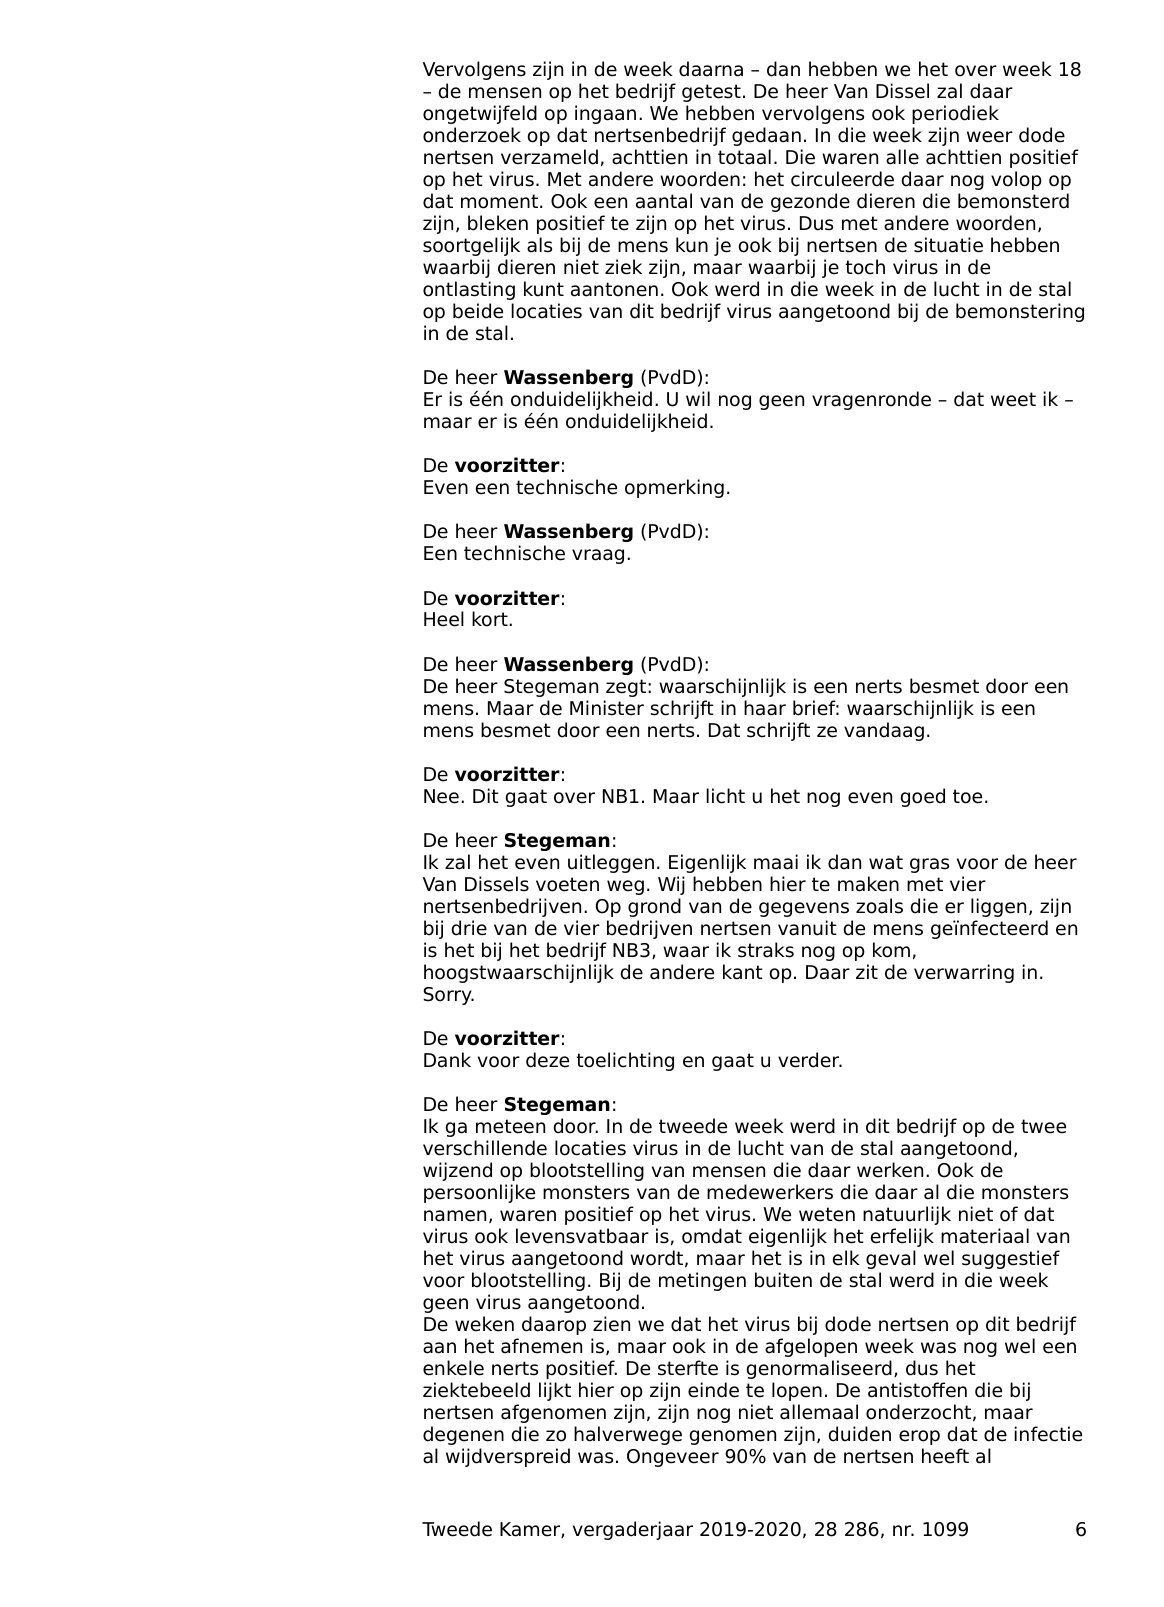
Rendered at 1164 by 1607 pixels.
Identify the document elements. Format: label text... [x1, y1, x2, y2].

text De voorzitter: [422, 1028, 1087, 1050]
text De weken daarop zien we dat het virus bij dode nertsen op dit bedrijf aan het afnemen is, maar ook in de afgelopen week was nog wel een enkele nerts positief. De sterfte is genormaliseerd, dus het ziektebeeld lijkt hier op zijn einde te lopen. De antistoffen die bij nertsen afgenomen zijn, zijn nog niet allemaal onderzocht, maar degenen die zo halverwege genomen zijn, duiden erop dat de infectie al wijdverspreid was. Ongeveer 90% van de nertsen heeft al [422, 1314, 1087, 1468]
text Er is één onduidelijkheid. U wil nog geen vragenronde – dat weet ik – maar er is één onduidelijkheid. [422, 389, 1087, 433]
text De heer Stegeman: [422, 1094, 1087, 1116]
text Vervolgens zijn in de week daarna – dan hebben we het over week 18 – de mensen op het bedrijf getest. De heer Van Dissel zal daar ongetwijfeld op ingaan. We hebben vervolgens ook periodiek onderzoek op dat nertsenbedrijf gedaan. In die week zijn weer dode nertsen verzameld, achttien in totaal. Die waren alle achttien positief op het virus. Met andere woorden: het circuleerde daar nog volop op dat moment. Ook een aantal van de gezonde dieren die bemonsterd zijn, bleken positief te zijn op het virus. Dus met andere woorden, soortgelijk als bij de mens kun je ook bij nertsen de situatie hebben waarbij dieren niet ziek zijn, maar waarbij je toch virus in de ontlasting kunt aantonen. Ook werd in die week in de lucht in de stal op beide locaties van dit bedrijf virus aangetoond bij de bemonstering in de stal. [422, 59, 1087, 345]
text De voorzitter: [422, 764, 1087, 786]
text De voorzitter: [422, 455, 1087, 477]
text Nee. Dit gaat over NB1. Maar licht u het nog even goed toe. [422, 786, 1087, 808]
text Ik ga meteen door. In de tweede week werd in dit bedrijf op de twee verschillende locaties virus in de lucht van de stal aangetoond, wijzend op blootstelling van mensen die daar werken. Ook de persoonlijke monsters van de medewerkers die daar al die monsters namen, waren positief op het virus. We weten natuurlijk niet of dat virus ook levensvatbaar is, omdat eigenlijk het erfelijk materiaal van het virus aangetoond wordt, maar het is in elk geval wel suggestief voor blootstelling. Bij de metingen buiten de stal werd in die week geen virus aangetoond. [422, 1116, 1087, 1314]
text Heel kort. [422, 609, 1087, 631]
text Dank voor deze toelichting en gaat u verder. [422, 1050, 1087, 1072]
text De voorzitter: [422, 587, 1087, 609]
text De heer Stegeman zegt: waarschijnlijk is een nerts besmet door een mens. Maar de Minister schrijft in haar brief: waarschijnlijk is een mens besmet door een nerts. Dat schrijft ze vandaag. [422, 676, 1087, 741]
text Ik zal het even uitleggen. Eigenlijk maai ik dan wat gras voor de heer Van Dissels voeten weg. Wij hebben hier te maken met vier nertsenbedrijven. Op grond van de gegevens zoals die er liggen, zijn bij drie van de vier bedrijven nertsen vanuit de mens geïnfecteerd en is het bij het bedrijf NB3, waar ik straks nog op kom, hoogstwaarschijnlijk de andere kant op. Daar zit de verwarring in. Sorry. [422, 852, 1087, 1006]
text De heer Wassenberg (PvdD): [422, 653, 1087, 676]
text Even een technische opmerking. [422, 477, 1087, 499]
text De heer Stegeman: [422, 830, 1087, 852]
text Een technische vraag. [422, 543, 1087, 565]
text De heer Wassenberg (PvdD): [422, 521, 1087, 543]
text De heer Wassenberg (PvdD): [422, 367, 1087, 389]
